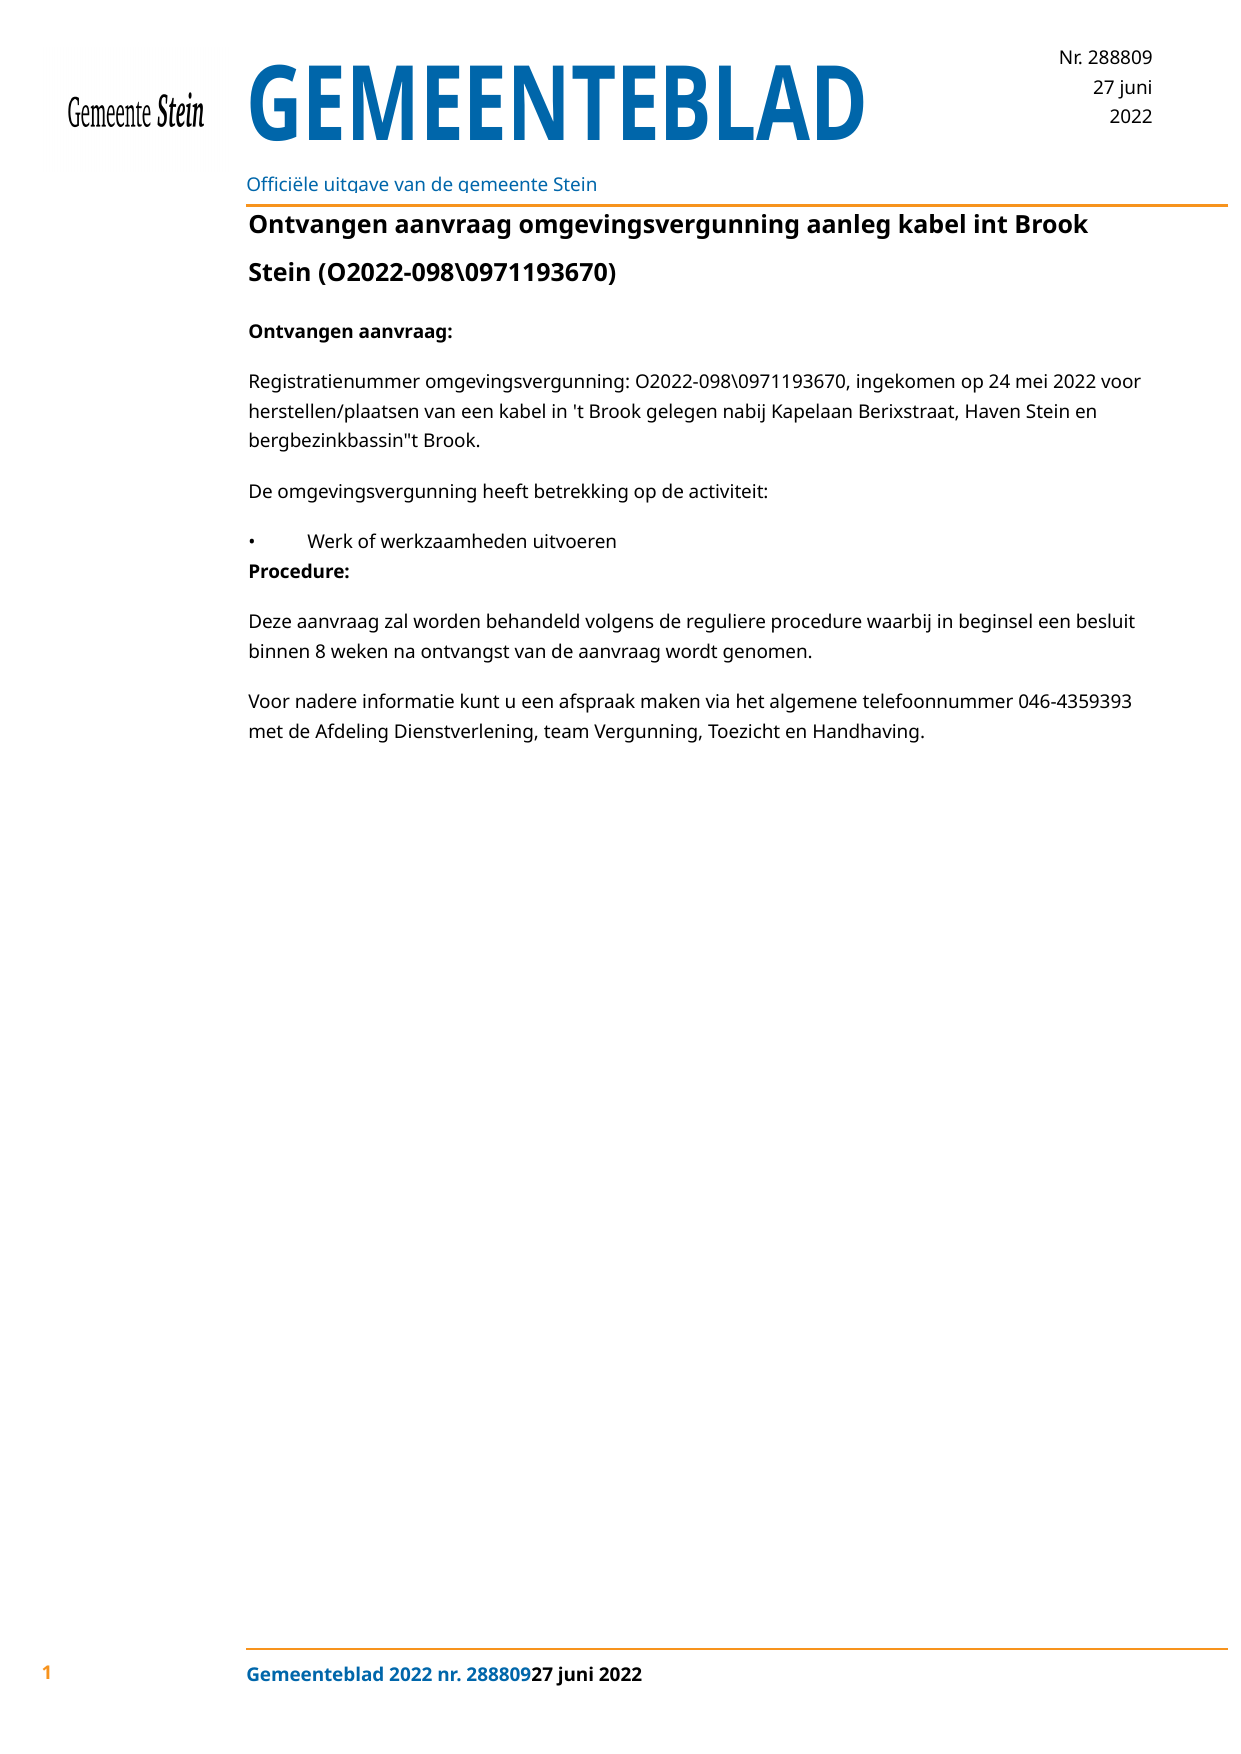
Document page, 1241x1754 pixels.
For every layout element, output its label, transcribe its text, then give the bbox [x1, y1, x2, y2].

text Ontvangen aanvraag: [248, 318, 1152, 344]
text Deze aanvraag zal worden behandeld volgens de reguliere procedure waarbij in beginsel een besluit binnen 8 weken na ontvangst van de aanvraag wordt genomen. [248, 608, 1152, 664]
text Registratienummer omgevingsvergunning: O2022-098\0971193670, ingekomen op 24 mei 2022 voor herstellen/plaatsen van een kabel in 't Brook gelegen nabij Kapelaan Berixstraat, Haven Stein en bergbezinkbassin"t Brook. [248, 368, 1152, 453]
text Voor nadere informatie kunt u een afspraak maken via het algemene telefoonnummer 046-4359393 met de Afdeling Dienstverlening, team Vergunning, Toezicht en Handhaving. [248, 688, 1152, 744]
text Ontvangen aanvraag omgevingsvergunning aanleg kabel int Brook Stein (O2022-098\0971193670) [248, 207, 1152, 288]
list Werk of werkzaamheden uitvoeren [248, 528, 1152, 554]
text De omgevingsvergunning heeft betrekking op de activiteit: [248, 478, 1152, 504]
picture [41, 47, 231, 172]
text Procedure: [248, 558, 1152, 584]
